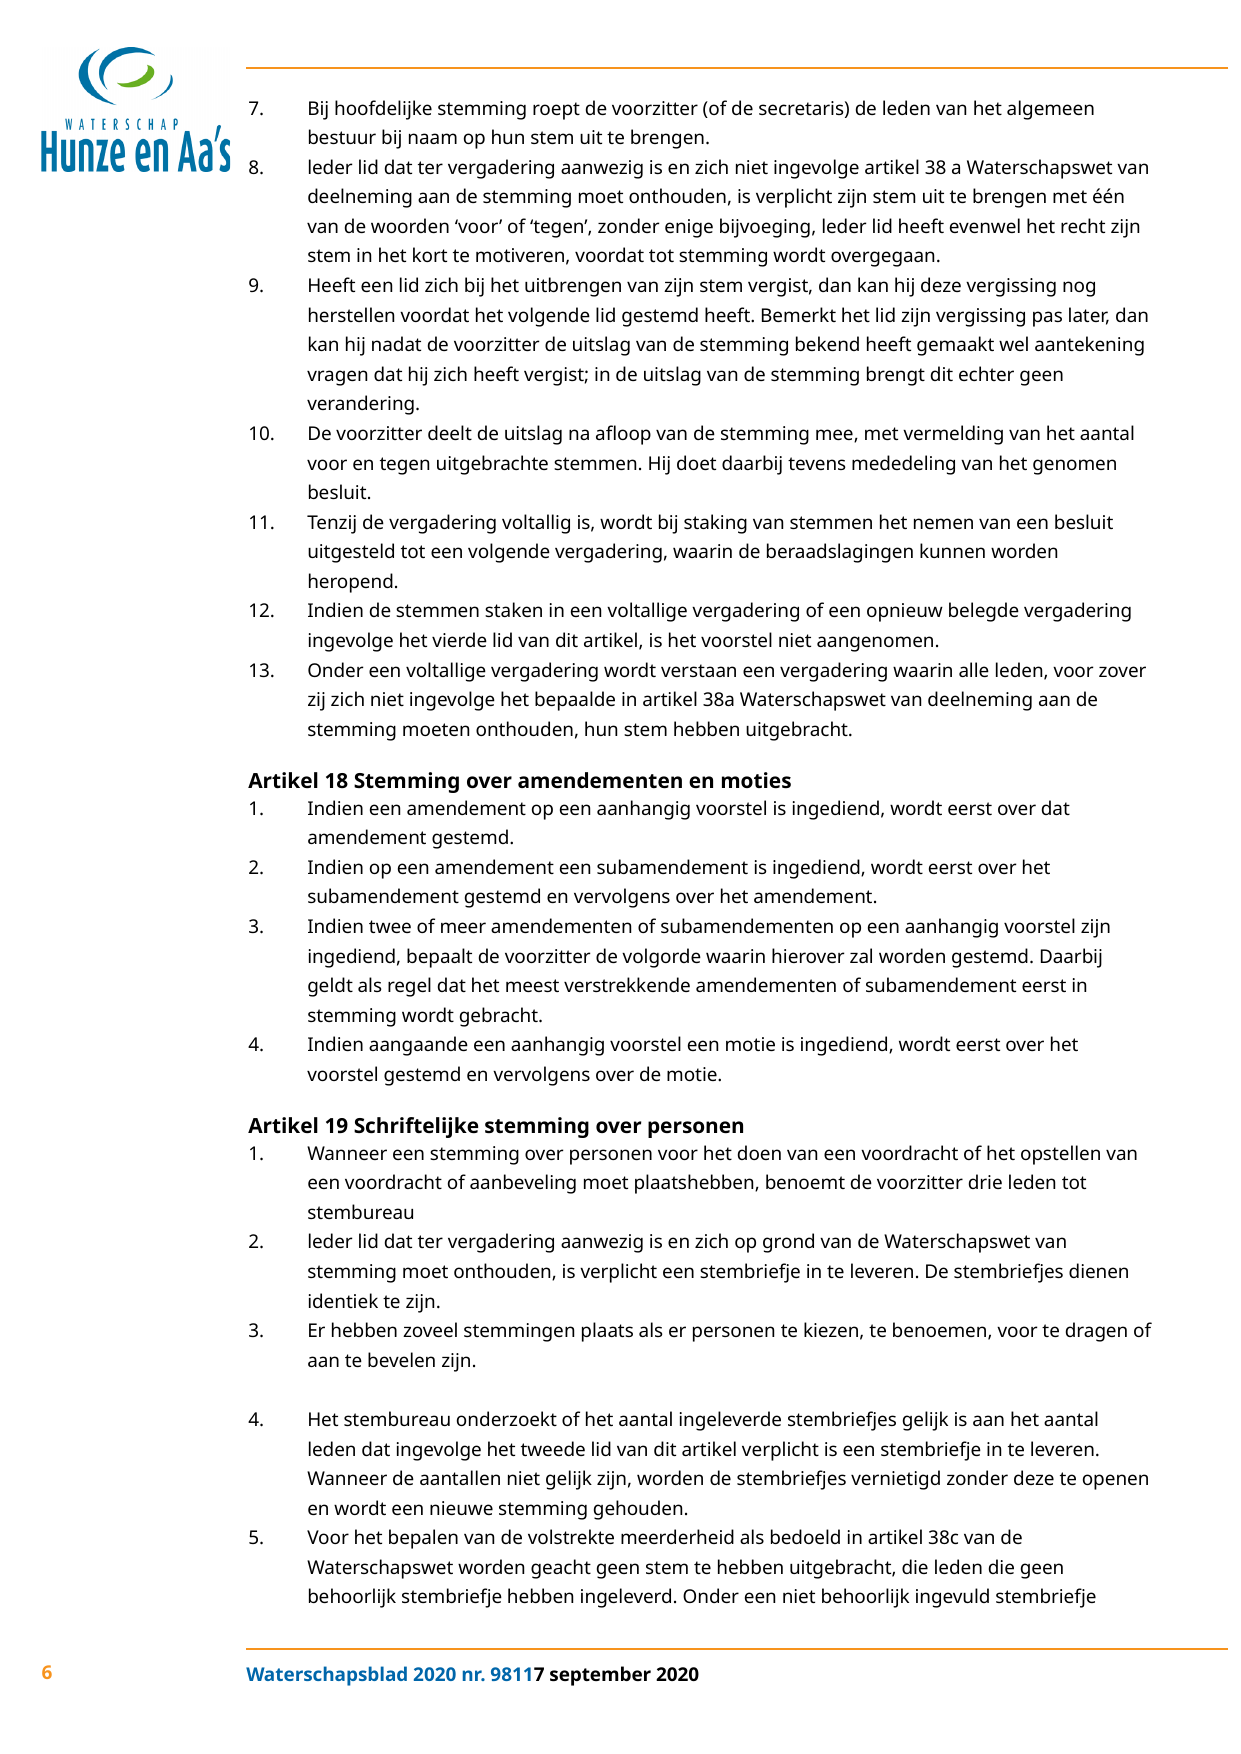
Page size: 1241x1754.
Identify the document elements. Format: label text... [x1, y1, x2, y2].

picture [183, 163, 191, 172]
list Wanneer een stemming over personen voor het doen van een voordracht of het opstellen van een voordracht of aanbeveling moet plaatshebben, benoemt de voorzitter drie leden tot stembureau [248, 1140, 1152, 1225]
list Voor het bepalen van de volstrekte meerderheid als bedoeld in artikel 38c van de Waterschapswet worden geacht geen stem te hebben uitgebracht, die leden die geen behoorlijk stembriefje hebben ingeleverd. Onder een niet behoorlijk ingevuld stembriefje [248, 1524, 1152, 1609]
list Indien twee of meer amendementen of subamendementen op een aanhangig voorstel zijn ingediend, bepaalt de voorzitter de volgorde waarin hierover zal worden gestemd. Daarbij geldt als regel dat het meest verstrekkende amendementen of subamendement eerst in stemming wordt gebracht. [248, 913, 1152, 1028]
list Tenzij de vergadering voltallig is, wordt bij staking van stemmen het nemen van een besluit uitgesteld tot een volgende vergadering, waarin de beraadslagingen kunnen worden heropend. [248, 509, 1152, 594]
picture [226, 145, 231, 156]
list Onder een voltallige vergadering wordt verstaan een vergadering waarin alle leden, voor zover zij zich niet ingevolge het bepaalde in artikel 38a Waterschapswet van deelneming aan de stemming moeten onthouden, hun stem hebben uitgebracht. [248, 657, 1152, 742]
picture [47, 154, 51, 172]
list De voorzitter deelt de uitslag na afloop van de stemming mee, met vermelding van het aantal voor en tegen uitgebrachte stemmen. Hij doet daarbij tevens mededeling van het genomen besluit. [248, 420, 1152, 505]
list Er hebben zoveel stemmingen plaats als er personen te kiezen, te benoemen, voor te dragen of aan te bevelen zijn. [248, 1317, 1152, 1373]
list Bij hoofdelijke stemming roept de voorzitter (of de secretaris) de leden van het algemeen bestuur bij naam op hun stem uit te brengen. [248, 95, 1152, 150]
text Artikel 18 Stemming over amendementen en moties [248, 766, 1152, 795]
list Heeft een lid zich bij het uitbrengen van zijn stem vergist, dan kan hij deze vergissing nog herstellen voordat het volgende lid gestemd heeft. Bemerkt het lid zijn vergissing pas later, dan kan hij nadat de voorzitter de uitslag van de stemming bekend heeft gemaakt wel aantekening vragen dat hij zich heeft vergist; in de uitslag van de stemming brengt dit echter geen verandering. [248, 272, 1152, 416]
text Artikel 19 Schriftelijke stemming over personen [248, 1112, 1152, 1140]
list Indien een amendement op een aanhangig voorstel is ingediend, wordt eerst over dat amendement gestemd. [248, 795, 1152, 850]
list leder lid dat ter vergadering aanwezig is en zich niet ingevolge artikel 38 a Waterschapswet van deelneming aan de stemming moet onthouden, is verplicht zijn stem uit te brengen met één van de woorden ‘voor’ of ‘tegen’, zonder enige bijvoeging, leder lid heeft evenwel het recht zijn stem in het kort te motiveren, voordat tot stemming wordt overgegaan. [248, 154, 1152, 268]
picture [41, 47, 231, 172]
list Indien op een amendement een subamendement is ingediend, wordt eerst over het subamendement gestemd en vervolgens over het amendement. [248, 854, 1152, 909]
list Indien de stemmen staken in een voltallige vergadering of een opnieuw belegde vergadering ingevolge het vierde lid van dit artikel, is het voorstel niet aangenomen. [248, 598, 1152, 653]
list leder lid dat ter vergadering aanwezig is en zich op grond van de Waterschapswet van stemming moet onthouden, is verplicht een stembriefje in te leveren. De stembriefjes dienen identiek te zijn. [248, 1229, 1152, 1314]
list Indien aangaande een aanhangig voorstel een motie is ingediend, wordt eerst over het voorstel gestemd en vervolgens over de motie. [248, 1032, 1152, 1087]
list Het stembureau onderzoekt of het aantal ingeleverde stembriefjes gelijk is aan het aantal leden dat ingevolge het tweede lid van dit artikel verplicht is een stembriefje in te leveren. Wanneer de aantallen niet gelijk zijn, worden de stembriefjes vernietigd zonder deze te openen en wordt een nieuwe stemming gehouden. [248, 1406, 1152, 1521]
